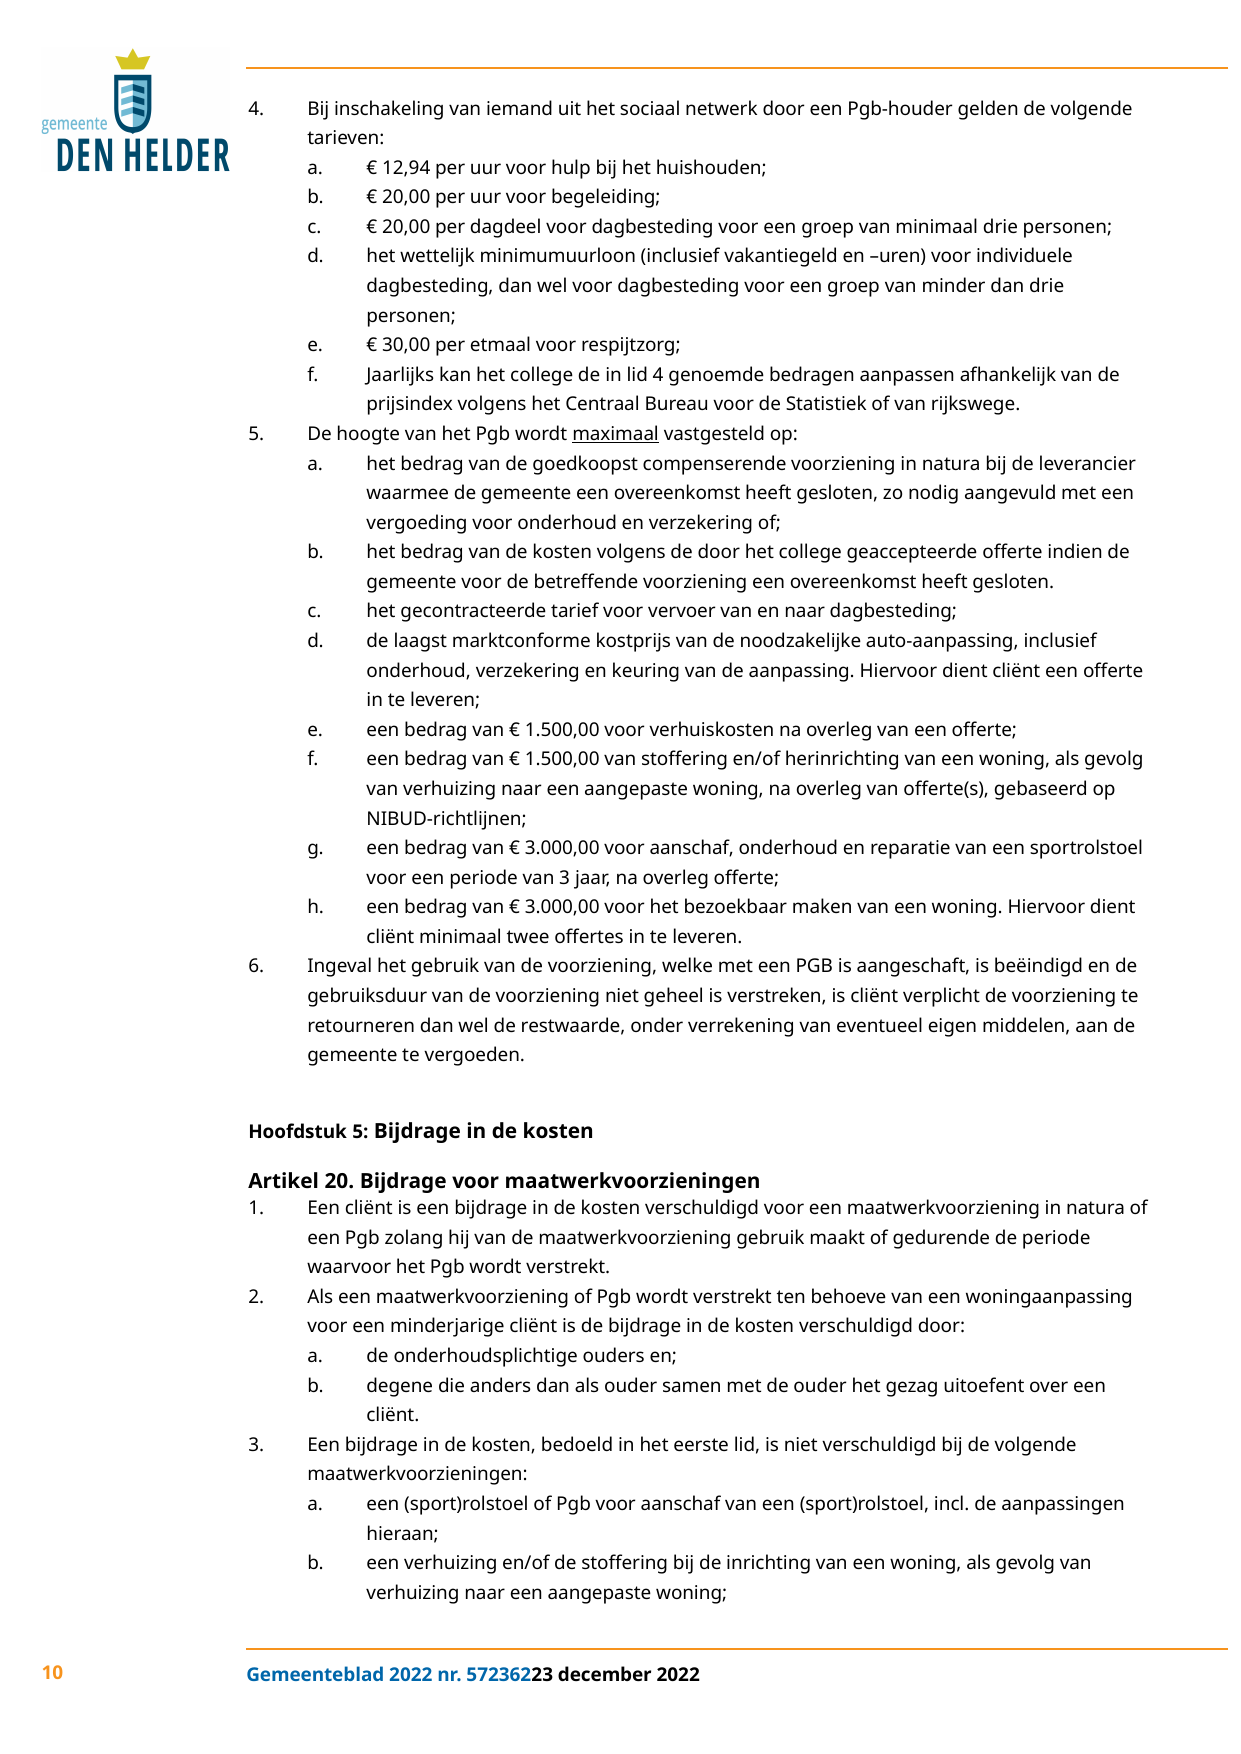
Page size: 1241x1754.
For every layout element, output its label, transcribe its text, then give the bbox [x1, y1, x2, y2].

list De hoogte van het Pgb wordt maximaal vastgesteld op: [248, 420, 1152, 446]
list het gecontracteerde tarief voor vervoer van en naar dagbesteding; [307, 598, 1152, 623]
list een bedrag van € 3.000,00 voor het bezoekbaar maken van een woning. Hiervoor dient cliënt minimaal twee offertes in te leveren. [307, 893, 1152, 949]
list een bedrag van € 1.500,00 voor verhuiskosten na overleg van een offerte; [307, 716, 1152, 742]
picture [220, 160, 224, 172]
list de onderhoudsplichtige ouders en; [307, 1342, 1152, 1368]
picture [130, 157, 135, 172]
list € 20,00 per dagdeel voor dagbesteding voor een groep van minimaal drie personen; [307, 213, 1152, 239]
list een (sport)rolstoel of Pgb voor aanschaf van een (sport)rolstoel, incl. de aanpassingen hieraan; [307, 1490, 1152, 1546]
list een bedrag van € 3.000,00 voor aanschaf, onderhoud en reparatie van een sportrolstoel voor een periode van 3 jaar, na overleg offerte; [307, 834, 1152, 890]
picture [100, 154, 106, 172]
picture [182, 144, 187, 165]
list een bedrag van € 1.500,00 van stoffering en/of herinrichting van een woning, als gevolg van verhuizing naar een aangepaste woning, na overleg van offerte(s), gebaseerd op NIBUD-richtlijnen; [307, 746, 1152, 831]
list een verhuizing en/of de stoffering bij de inrichting van een woning, als gevolg van verhuizing naar een aangepaste woning; [307, 1549, 1152, 1605]
list Ingeval het gebruik van de voorziening, welke met een PGB is aangeschaft, is beëindigd en de gebruiksduur van de voorziening niet geheel is verstreken, is cliënt verplicht de voorziening te retourneren dan wel de restwaarde, onder verrekening van eventueel eigen middelen, aan de gemeente te vergoeden. [248, 953, 1152, 1067]
list Jaarlijks kan het college de in lid 4 genoemde bedragen aanpassen afhankelijk van de prijsindex volgens het Centraal Bureau voor de Statistiek of van rijkswege. [307, 361, 1152, 416]
text Artikel 20. Bijdrage voor maatwerkvoorzieningen [248, 1166, 1152, 1194]
list € 30,00 per etmaal voor respijtzorg; [307, 331, 1152, 357]
list € 12,94 per uur voor hulp bij het huishouden; [307, 154, 1152, 180]
picture [41, 47, 231, 172]
list Een bijdrage in de kosten, bedoeld in het eerste lid, is niet verschuldigd bij de volgende maatwerkvoorzieningen: [248, 1431, 1152, 1486]
text Hoofdstuk 5: Bijdrage in de kosten [248, 1117, 1152, 1145]
list het bedrag van de kosten volgens de door het college geaccepteerde offerte indien de gemeente voor de betreffende voorziening een overeenkomst heeft gesloten. [307, 538, 1152, 594]
list het bedrag van de goedkoopst compenserende voorziening in natura bij de leverancier waarmee de gemeente een overeenkomst heeft gesloten, zo nodig aangevuld met een vergoeding voor onderhoud en verzekering of; [307, 450, 1152, 535]
list Als een maatwerkvoorziening of Pgb wordt verstrekt ten behoeve van een woningaanpassing voor een minderjarige cliënt is de bijdrage in de kosten verschuldigd door: [248, 1283, 1152, 1338]
list degene die anders dan als ouder samen met de ouder het gezag uitoefent over een cliënt. [307, 1372, 1152, 1427]
list € 20,00 per uur voor begeleiding; [307, 183, 1152, 209]
picture [63, 144, 68, 165]
list de laagst marktconforme kostprijs van de noodzakelijke auto-aanpassing, inclusief onderhoud, verzekering en keuring van de aanpassing. Hiervoor dient cliënt een offerte in te leveren; [307, 627, 1152, 712]
list het wettelijk minimumuurloon (inclusief vakantiegeld en –uren) voor individuele dagbesteding, dan wel voor dagbesteding voor een groep van minder dan drie personen; [307, 243, 1152, 328]
list Bij inschakeling van iemand uit het sociaal netwerk door een Pgb-houder gelden de volgende tarieven: [248, 95, 1152, 150]
list Een cliënt is een bijdrage in de kosten verschuldigd voor een maatwerkvoorziening in natura of een Pgb zolang hij van de maatwerkvoorziening gebruik maakt of gedurende de periode waarvoor het Pgb wordt verstrekt. [248, 1194, 1152, 1279]
